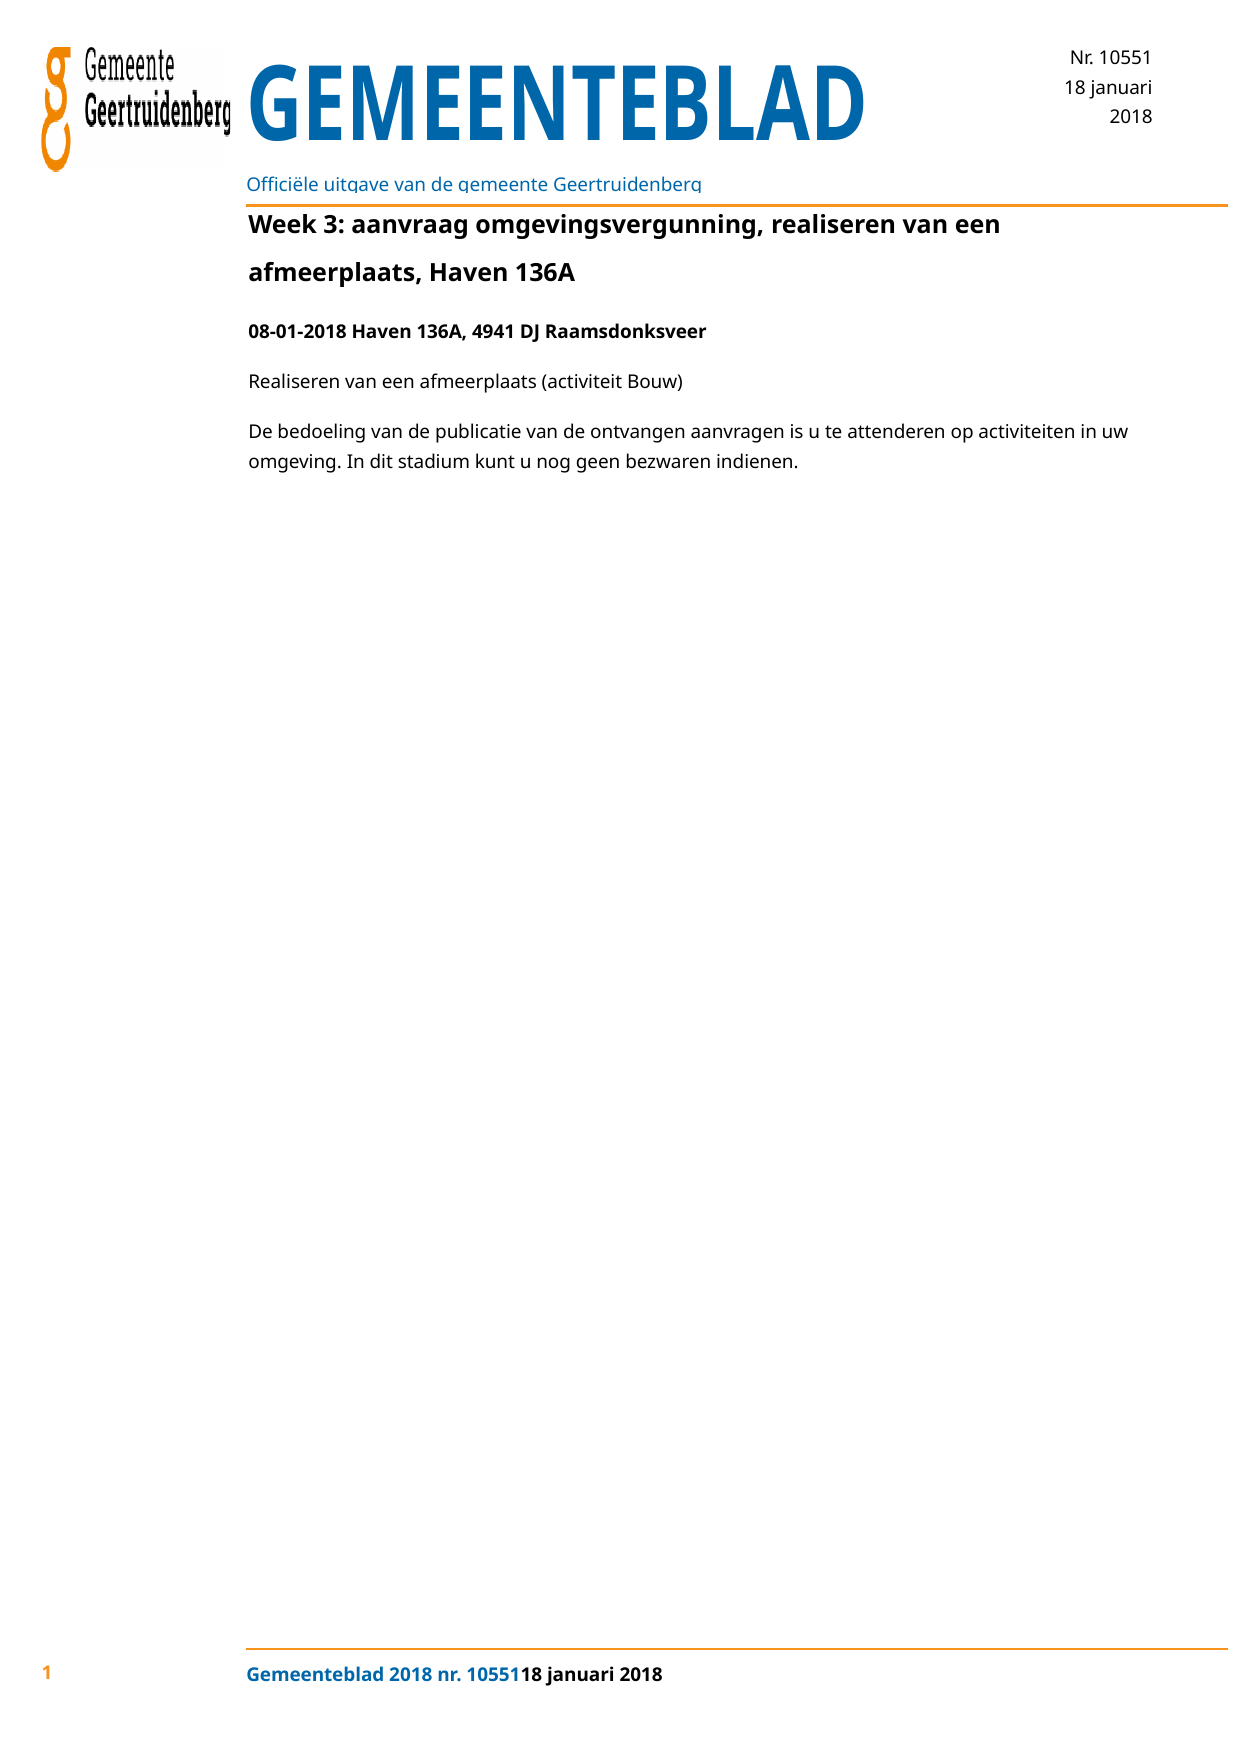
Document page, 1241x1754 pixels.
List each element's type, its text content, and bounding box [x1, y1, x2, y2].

text 08-01-2018 Haven 136A, 4941 DJ Raamsdonksveer [248, 318, 1152, 344]
text Realiseren van een afmeerplaats (activiteit Bouw) [248, 368, 1152, 394]
picture [41, 47, 231, 172]
text De bedoeling van de publicatie van de ontvangen aanvragen is u te attenderen op activiteiten in uw omgeving. In dit stadium kunt u nog geen bezwaren indienen. [248, 419, 1152, 474]
text Week 3: aanvraag omgevingsvergunning, realiseren van een afmeerplaats, Haven 136A [248, 207, 1152, 288]
